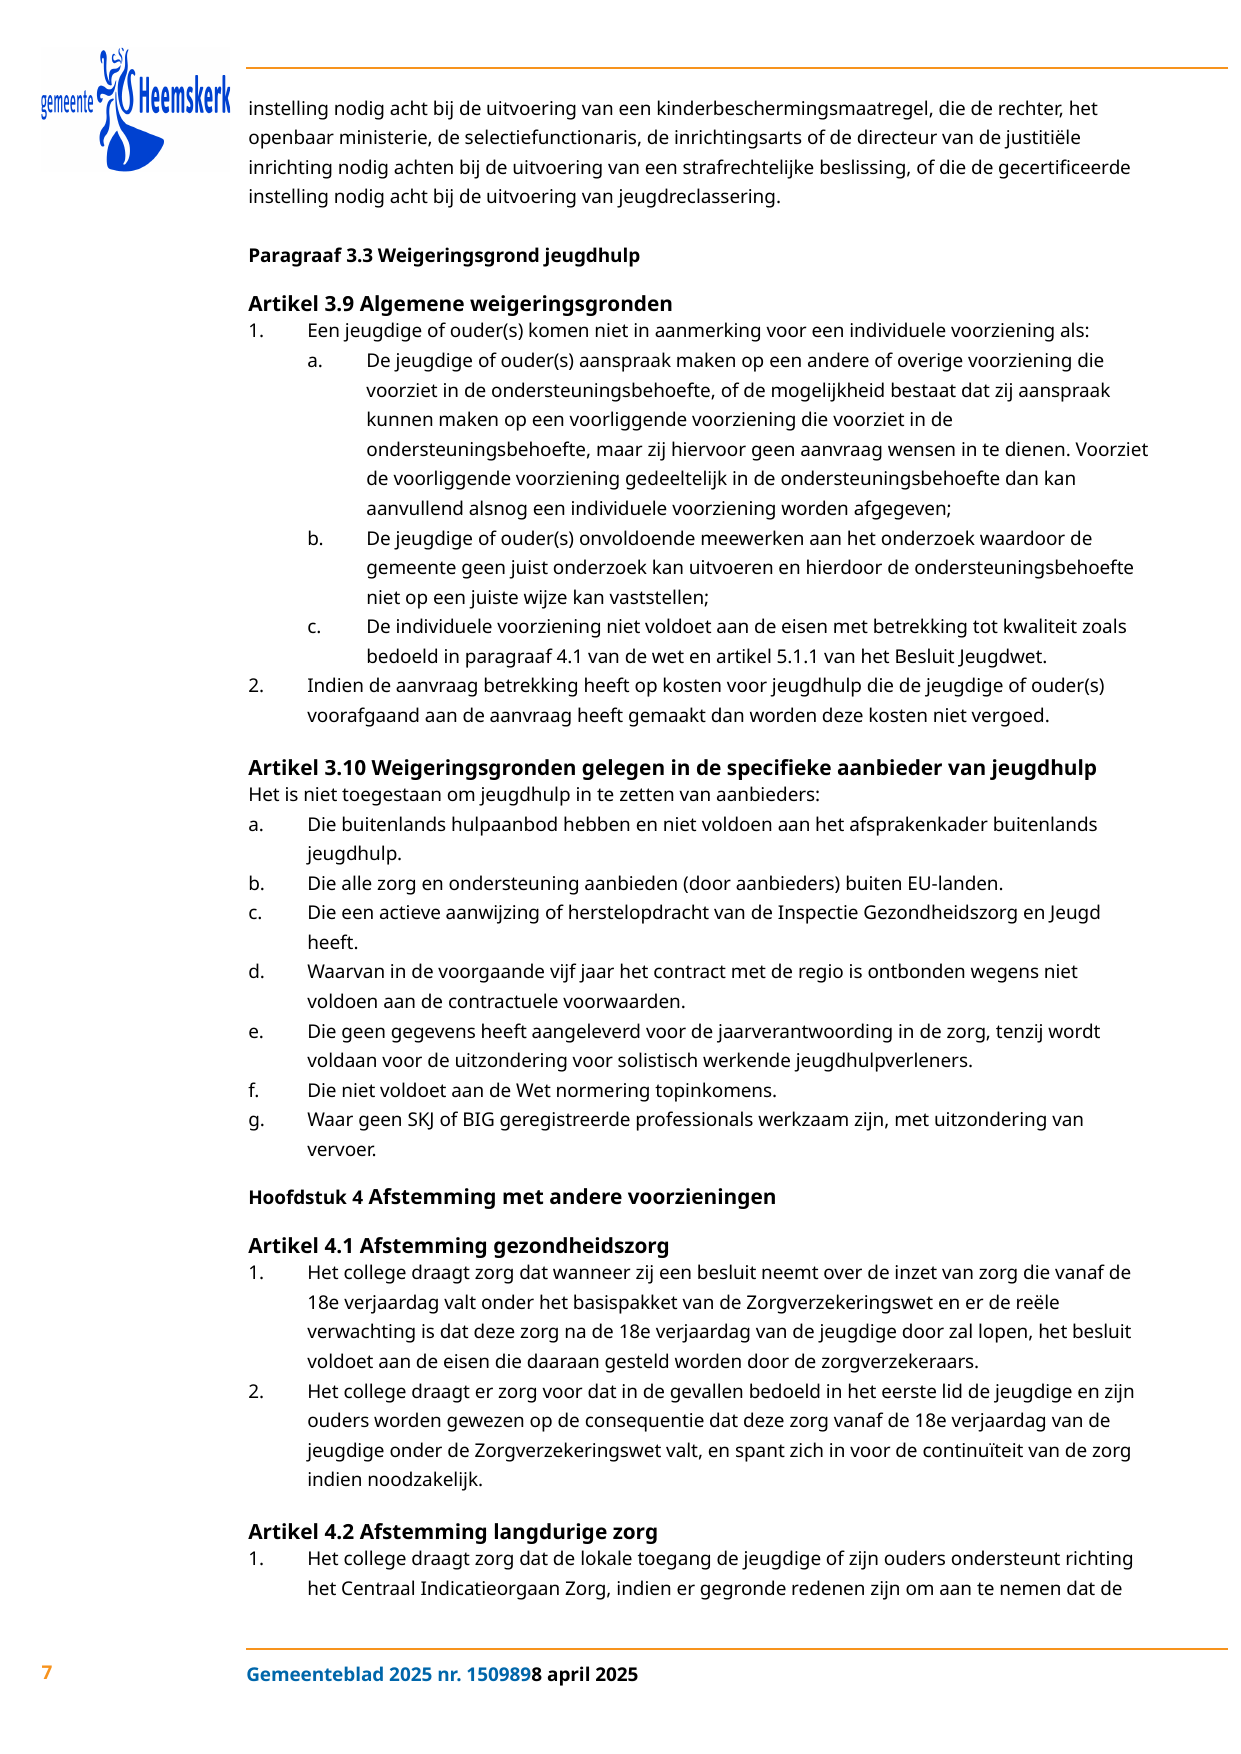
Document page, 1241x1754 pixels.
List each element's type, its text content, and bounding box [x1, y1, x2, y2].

text Het is niet toegestaan om jeugdhulp in te zetten van aanbieders: [248, 781, 1152, 807]
text Artikel 3.9 Algemene weigeringsgronden [248, 289, 1152, 318]
list Die een actieve aanwijzing of herstelopdracht van de Inspectie Gezondheidszorg en Jeugd heeft. [248, 899, 1152, 955]
list De individuele voorziening niet voldoet aan de eisen met betrekking tot kwaliteit zoals bedoeld in paragraaf 4.1 van de wet en artikel 5.1.1 van het Besluit Jeugdwet. [307, 613, 1152, 669]
list Waarvan in de voorgaande vijf jaar het contract met de regio is ontbonden wegens niet voldoen aan de contractuele voorwaarden. [248, 959, 1152, 1014]
text Artikel 4.1 Afstemming gezondheidszorg [248, 1231, 1152, 1259]
list Die buitenlands hulpaanbod hebben en niet voldoen aan het afsprakenkader buitenlands jeugdhulp. [248, 811, 1152, 866]
list Het college draagt zorg dat wanneer zij een besluit neemt over de inzet van zorg die vanaf de 18e verjaardag valt onder het basispakket van de Zorgverzekeringswet en er de reële verwachting is dat deze zorg na de 18e verjaardag van de jeugdige door zal lopen, het besluit voldoet aan de eisen die daaraan gesteld worden door de zorgverzekeraars. [248, 1259, 1152, 1374]
list De jeugdige of ouder(s) onvoldoende meewerken aan het onderzoek waardoor de gemeente geen juist onderzoek kan uitvoeren en hierdoor de ondersteuningsbehoefte niet op een juiste wijze kan vaststellen; [307, 525, 1152, 610]
list De jeugdige of ouder(s) aanspraak maken op een andere of overige voorziening die voorziet in de ondersteuningsbehoefte, of de mogelijkheid bestaat dat zij aanspraak kunnen maken op een voorliggende voorziening die voorziet in de ondersteuningsbehoefte, maar zij hiervoor geen aanvraag wensen in te dienen. Voorziet de voorliggende voorziening gedeeltelijk in de ondersteuningsbehoefte dan kan aanvullend alsnog een individuele voorziening worden afgegeven; [307, 347, 1152, 521]
list Die niet voldoet aan de Wet normering topinkomens. [248, 1077, 1152, 1103]
text Hoofdstuk 4 Afstemming met andere voorzieningen [248, 1182, 1152, 1210]
list Een jeugdige of ouder(s) komen niet in aanmerking voor een individuele voorziening als: [248, 318, 1152, 343]
list Die geen gegevens heeft aangeleverd voor de jaarverantwoording in de zorg, tenzij wordt voldaan voor de uitzondering voor solistisch werkende jeugdhulpverleners. [248, 1018, 1152, 1073]
list Indien de aanvraag betrekking heeft op kosten voor jeugdhulp die de jeugdige of ouder(s) voorafgaand aan de aanvraag heeft gemaakt dan worden deze kosten niet vergoed. [248, 673, 1152, 728]
picture [41, 47, 231, 172]
list Die alle zorg en ondersteuning aanbieden (door aanbieders) buiten EU-landen. [248, 870, 1152, 896]
list Het college draagt zorg dat de lokale toegang de jeugdige of zijn ouders ondersteunt richting het Centraal Indicatieorgaan Zorg, indien er gegronde redenen zijn om aan te nemen dat de [248, 1545, 1152, 1601]
text Artikel 4.2 Afstemming langdurige zorg [248, 1517, 1152, 1545]
text instelling nodig acht bij de uitvoering van een kinderbeschermingsmaatregel, die de rechter, het openbaar ministerie, de selectiefunctionaris, de inrichtingsarts of de directeur van de justitiële inrichting nodig achten bij de uitvoering van een strafrechtelijke beslissing, of die de gecertificeerde instelling nodig acht bij de uitvoering van jeugdreclassering. [248, 95, 1152, 209]
list Waar geen SKJ of BIG geregistreerde professionals werkzaam zijn, met uitzondering van vervoer. [248, 1107, 1152, 1162]
list Het college draagt er zorg voor dat in de gevallen bedoeld in het eerste lid de jeugdige en zijn ouders worden gewezen op de consequentie dat deze zorg vanaf de 18e verjaardag van de jeugdige onder de Zorgverzekeringswet valt, en spant zich in voor de continuïteit van de zorg indien noodzakelijk. [248, 1378, 1152, 1492]
text Artikel 3.10 Weigeringsgronden gelegen in de specifieke aanbieder van jeugdhulp [248, 753, 1152, 781]
text Paragraaf 3.3 Weigeringsgrond jeugdhulp [248, 243, 1152, 268]
